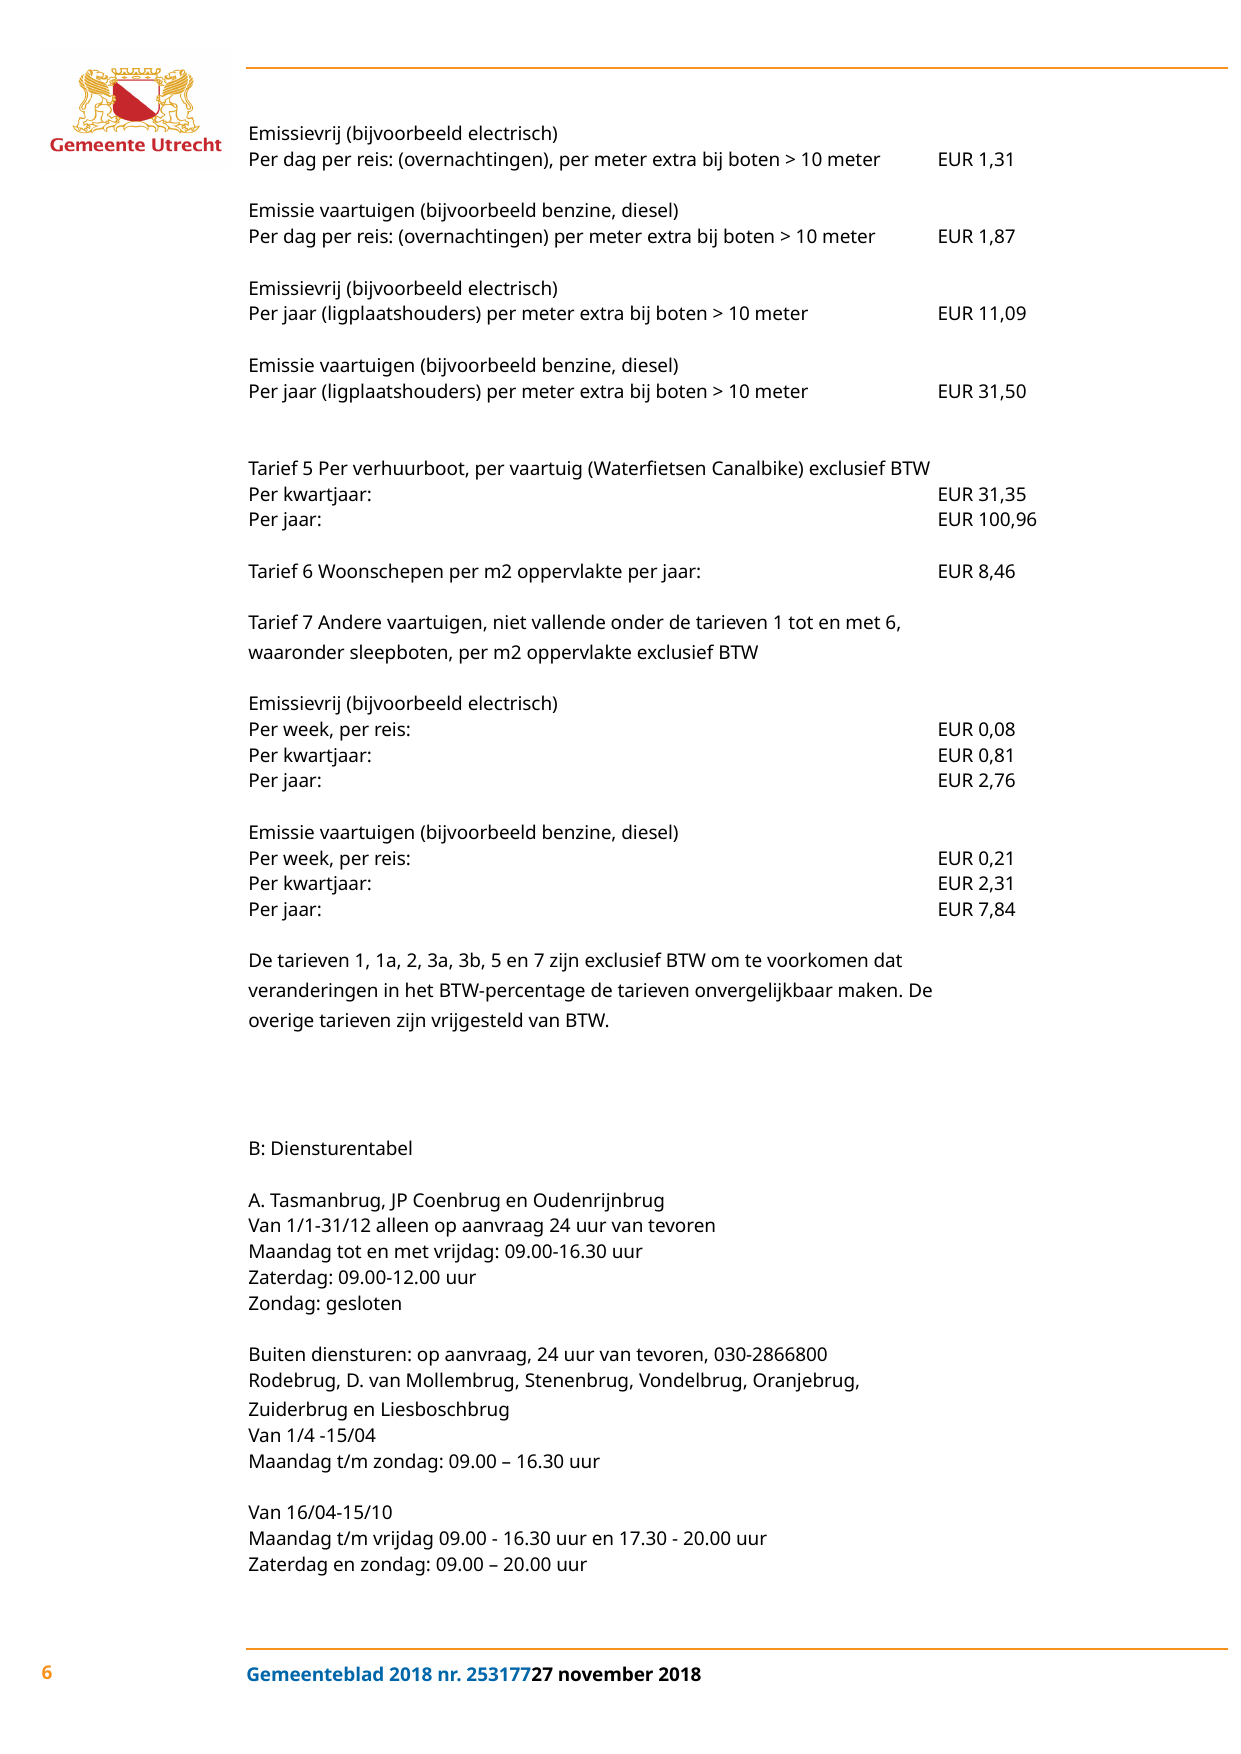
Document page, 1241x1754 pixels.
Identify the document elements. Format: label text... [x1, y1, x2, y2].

table_cell [937, 819, 1152, 845]
table_cell EUR 7,84 [937, 896, 1152, 922]
table_cell Tarief 6 Woonschepen per m2 oppervlakte per jaar: [248, 558, 937, 584]
table_cell Per week, per reis: [248, 845, 937, 871]
table_cell Emissie vaartuigen (bijvoorbeeld benzine, diesel) [248, 819, 937, 845]
table_cell Per jaar (ligplaatshouders) per meter extra bij boten > 10 meter [248, 378, 937, 403]
table_cell EUR 1,87 [937, 224, 1152, 249]
table_cell [937, 1290, 1152, 1316]
table_cell [248, 1110, 937, 1136]
table_cell [937, 1213, 1152, 1238]
table_cell Per kwartjaar: [248, 742, 937, 768]
table_cell Per jaar (ligplaatshouders) per meter extra bij boten > 10 meter [248, 301, 937, 326]
table_cell [937, 690, 1152, 716]
table_cell Maandag t/m vrijdag 09.00 - 16.30 uur en 17.30 - 20.00 uur [248, 1525, 937, 1551]
table_cell [937, 404, 1152, 429]
table_cell [937, 922, 1152, 948]
table_cell [248, 1033, 937, 1058]
table_cell [937, 1448, 1152, 1474]
table_cell EUR 31,35 [937, 481, 1152, 506]
table_cell [937, 249, 1152, 275]
table_cell [937, 1474, 1152, 1499]
table_cell [937, 1084, 1152, 1110]
table_cell [248, 1316, 937, 1341]
table_cell Per week, per reis: [248, 716, 937, 742]
table_cell [937, 172, 1152, 198]
table_cell Tarief 5 Per verhuurboot, per vaartuig (Waterfietsen Canalbike) exclusief BTW [248, 455, 937, 481]
table_cell [937, 1110, 1152, 1136]
table_cell Emissie vaartuigen (bijvoorbeeld benzine, diesel) [248, 352, 937, 378]
table_cell Per jaar: [248, 896, 937, 922]
table_cell [937, 95, 1152, 121]
table_cell [937, 1551, 1152, 1577]
table_cell EUR 31,50 [937, 378, 1152, 403]
table_cell Per kwartjaar: [248, 481, 937, 506]
table_cell [248, 922, 937, 948]
table_cell [248, 793, 937, 819]
table_cell [937, 198, 1152, 223]
table_cell [937, 1136, 1152, 1161]
table_cell [248, 1084, 937, 1110]
table_cell Maandag tot en met vrijdag: 09.00-16.30 uur [248, 1239, 937, 1264]
table_cell Tarief 7 Andere vaartuigen, niet vallende onder de tarieven 1 tot en met 6, waaronder sleepboten, per m2 oppervlakte exclusief BTW [248, 609, 937, 665]
table_cell Zaterdag en zondag: 09.00 – 20.00 uur [248, 1551, 937, 1577]
table_cell EUR 2,76 [937, 768, 1152, 793]
table_cell Van 1/1-31/12 alleen op aanvraag 24 uur van tevoren [248, 1213, 937, 1238]
table_cell [937, 121, 1152, 146]
table_cell [937, 584, 1152, 609]
table_cell Van 1/4 -15/04 [248, 1423, 937, 1448]
table_cell [937, 275, 1152, 301]
table_cell A. Tasmanbrug, JP Coenbrug en Oudenrijnbrug [248, 1187, 937, 1213]
table_cell Per dag per reis: (overnachtingen) per meter extra bij boten > 10 meter [248, 224, 937, 249]
table_cell [937, 1577, 1152, 1602]
table_cell [937, 532, 1152, 558]
table_cell Emissievrij (bijvoorbeeld electrisch) [248, 121, 937, 146]
table_cell [248, 1161, 937, 1187]
table_cell EUR 1,31 [937, 146, 1152, 172]
table_cell [937, 1500, 1152, 1525]
table_cell [937, 429, 1152, 455]
table_cell [937, 352, 1152, 378]
table_cell [937, 609, 1152, 665]
table_cell EUR 0,08 [937, 716, 1152, 742]
table_cell Emissievrij (bijvoorbeeld electrisch) [248, 275, 937, 301]
picture [41, 47, 231, 172]
table_cell [937, 1367, 1152, 1422]
table_cell [937, 1187, 1152, 1213]
table_cell [248, 429, 937, 455]
table_cell [937, 1423, 1152, 1448]
table_cell [248, 95, 937, 121]
table_cell De tarieven 1, 1a, 2, 3a, 3b, 5 en 7 zijn exclusief BTW om te voorkomen dat veranderingen in het BTW-percentage de tarieven onvergelijkbaar maken. De overige tarieven zijn vrijgesteld van BTW. [248, 948, 937, 1033]
table_cell Van 16/04-15/10 [248, 1500, 937, 1525]
table_cell [248, 326, 937, 352]
table_cell [937, 1264, 1152, 1290]
table_cell [248, 584, 937, 609]
table_cell [248, 404, 937, 429]
table_cell [937, 455, 1152, 481]
table_cell Zaterdag: 09.00-12.00 uur [248, 1264, 937, 1290]
table_cell [937, 1033, 1152, 1058]
table_cell EUR 100,96 [937, 506, 1152, 532]
table_cell Buiten diensturen: op aanvraag, 24 uur van tevoren, 030-2866800 [248, 1341, 937, 1367]
table_cell [937, 1058, 1152, 1084]
table_cell Emissie vaartuigen (bijvoorbeeld benzine, diesel) [248, 198, 937, 223]
table_cell [248, 1577, 937, 1602]
table_cell EUR 2,31 [937, 871, 1152, 896]
table_cell EUR 0,21 [937, 845, 1152, 871]
table_cell [937, 1161, 1152, 1187]
table_cell [248, 1058, 937, 1084]
table_cell [937, 948, 1152, 1033]
table_cell Rodebrug, D. van Mollembrug, Stenenbrug, Vondelbrug, Oranjebrug, Zuiderbrug en Liesboschbrug [248, 1367, 937, 1422]
table_cell [937, 793, 1152, 819]
table_cell [937, 1239, 1152, 1264]
table_cell Per jaar: [248, 768, 937, 793]
table_cell B: Diensturentabel [248, 1136, 937, 1161]
table_cell Per jaar: [248, 506, 937, 532]
table_cell EUR 0,81 [937, 742, 1152, 768]
table_cell [937, 1525, 1152, 1551]
table_cell [248, 172, 937, 198]
table_cell EUR 11,09 [937, 301, 1152, 326]
table_cell [248, 249, 937, 275]
table_cell [937, 326, 1152, 352]
table_cell [937, 665, 1152, 690]
table_cell Per kwartjaar: [248, 871, 937, 896]
table_cell Maandag t/m zondag: 09.00 – 16.30 uur [248, 1448, 937, 1474]
table_cell [937, 1341, 1152, 1367]
table_cell [248, 1474, 937, 1499]
table_cell [248, 532, 937, 558]
table_cell EUR 8,46 [937, 558, 1152, 584]
table_cell Per dag per reis: (overnachtingen), per meter extra bij boten > 10 meter [248, 146, 937, 172]
table_cell [937, 1316, 1152, 1341]
table_cell [248, 665, 937, 690]
table_cell Zondag: gesloten [248, 1290, 937, 1316]
table_cell Emissievrij (bijvoorbeeld electrisch) [248, 690, 937, 716]
